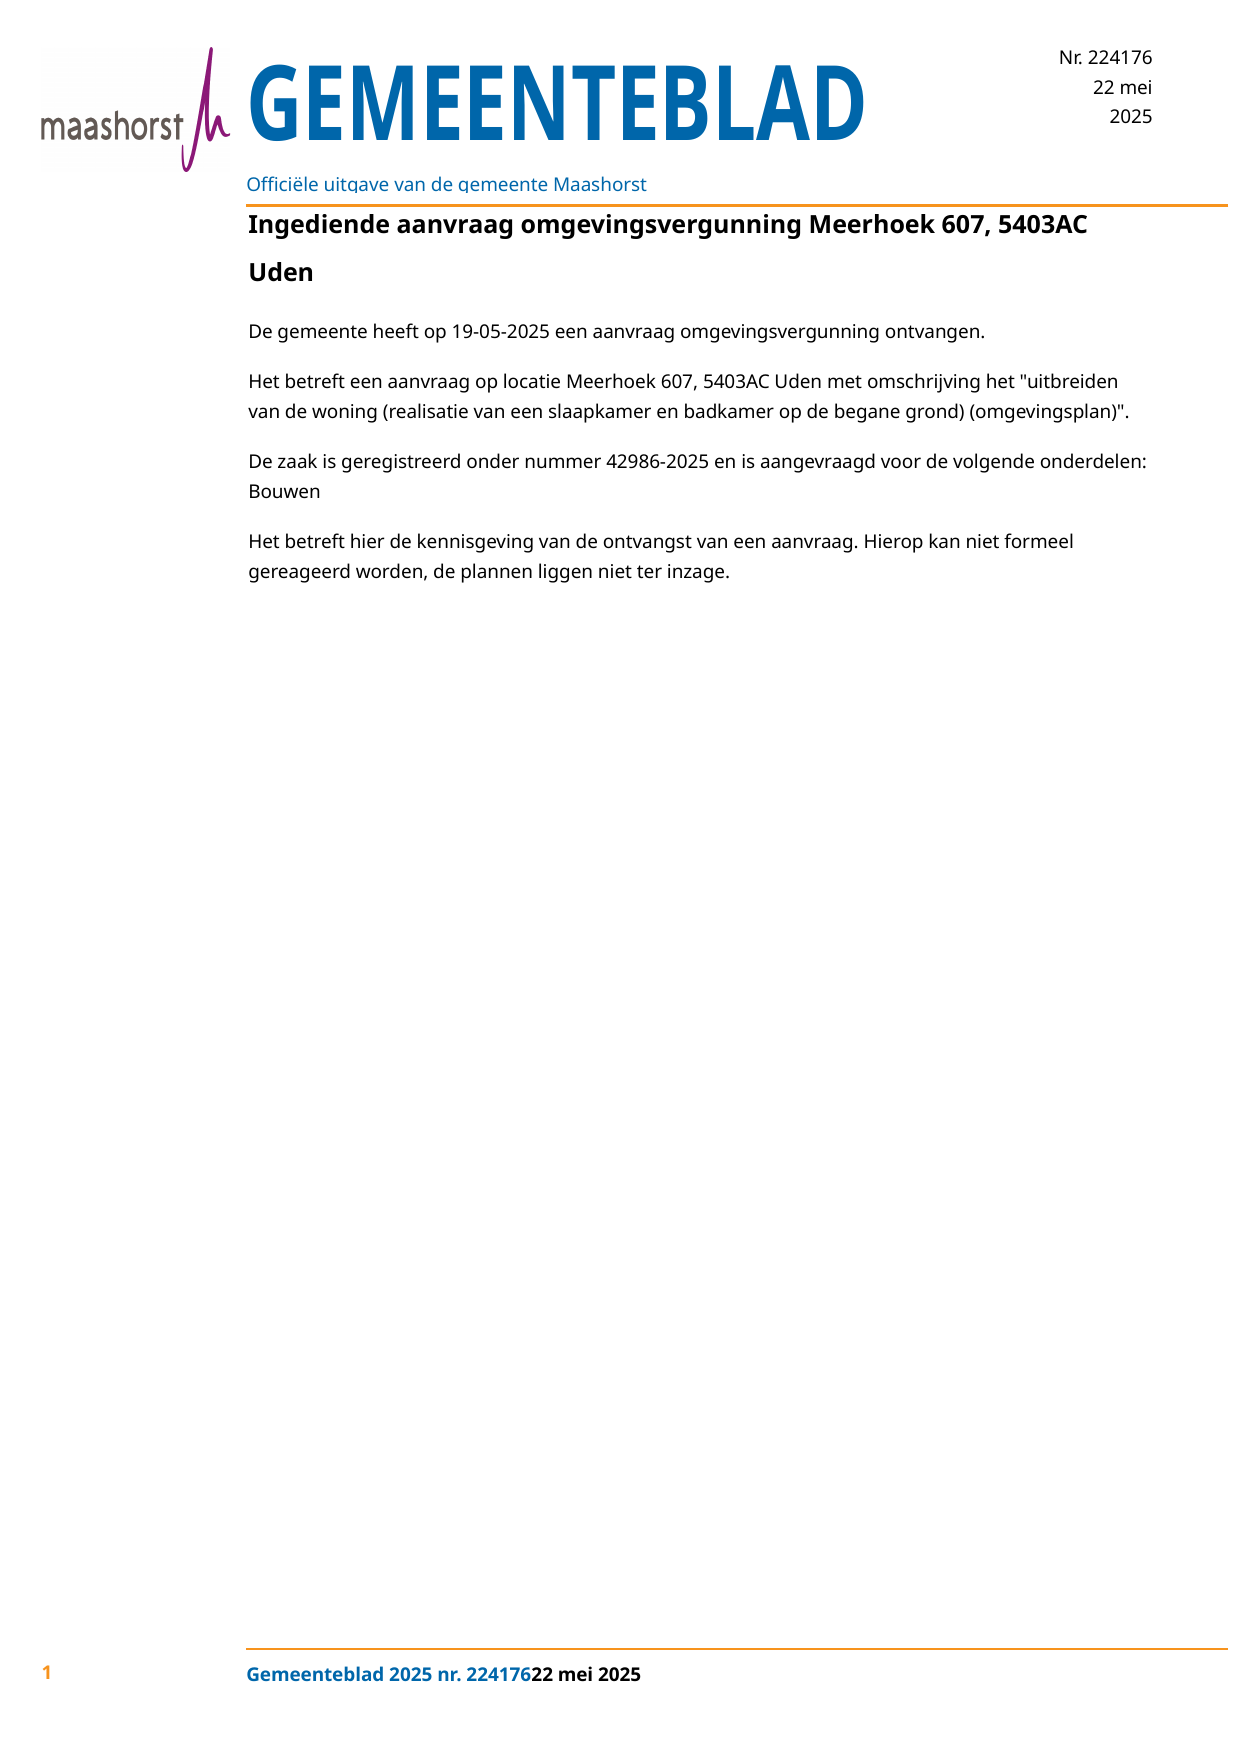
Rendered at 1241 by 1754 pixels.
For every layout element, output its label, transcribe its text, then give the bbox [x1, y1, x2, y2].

text Het betreft hier de kennisgeving van de ontvangst van een aanvraag. Hierop kan niet formeel gereageerd worden, de plannen liggen niet ter inzage. [248, 528, 1152, 584]
text Ingediende aanvraag omgevingsvergunning Meerhoek 607, 5403AC Uden [248, 207, 1152, 288]
picture [41, 47, 231, 172]
text De zaak is geregistreerd onder nummer 42986-2025 en is aangevraagd voor de volgende onderdelen: Bouwen [248, 448, 1152, 504]
text Het betreft een aanvraag op locatie Meerhoek 607, 5403AC Uden met omschrijving het "uitbreiden van de woning (realisatie van een slaapkamer en badkamer op de begane grond) (omgevingsplan)". [248, 368, 1152, 424]
text De gemeente heeft op 19-05-2025 een aanvraag omgevingsvergunning ontvangen. [248, 318, 1152, 344]
